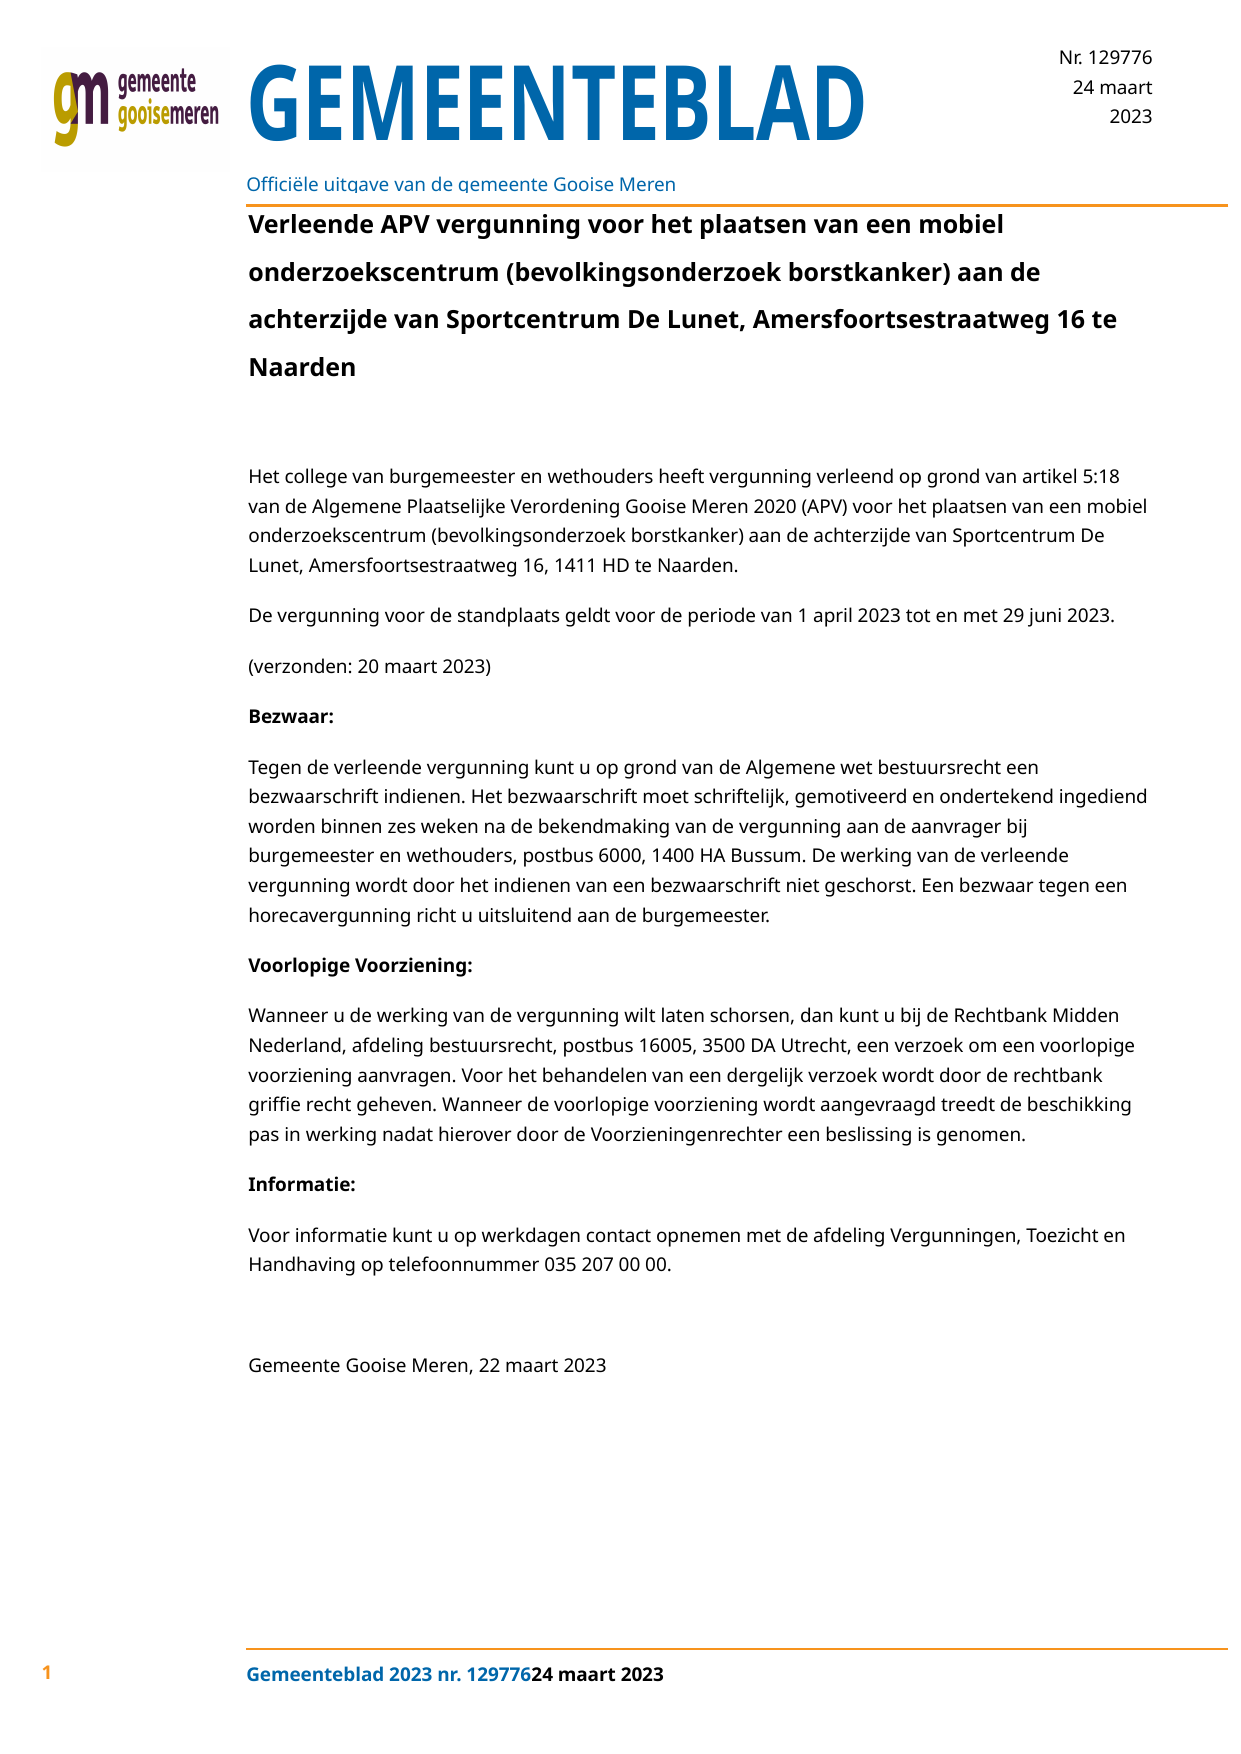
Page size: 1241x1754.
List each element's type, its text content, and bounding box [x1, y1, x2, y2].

text Informatie: [248, 1171, 1152, 1197]
text Voor informatie kunt u op werkdagen contact opnemen met de afdeling Vergunningen, Toezicht en Handhaving op telefoonnummer 035 207 00 00. [248, 1222, 1152, 1277]
text Wanneer u de werking van de vergunning wilt laten schorsen, dan kunt u bij de Rechtbank Midden Nederland, afdeling bestuursrecht, postbus 16005, 3500 DA Utrecht, een verzoek om een voorlopige voorziening aanvragen. Voor het behandelen van een dergelijk verzoek wordt door de rechtbank griffie recht geheven. Wanneer de voorlopige voorziening wordt aangevraagd treedt de beschikking pas in werking nadat hierover door de Voorzieningenrechter een beslissing is genomen. [248, 1003, 1152, 1147]
picture [41, 47, 231, 172]
text De vergunning voor de standplaats geldt voor de periode van 1 april 2023 tot en met 29 juni 2023. [248, 603, 1152, 628]
text (verzonden: 20 maart 2023) [248, 653, 1152, 679]
text Het college van burgemeester en wethouders heeft vergunning verleend op grond van artikel 5:18 van de Algemene Plaatselijke Verordening Gooise Meren 2020 (APV) voor het plaatsen van een mobiel onderzoekscentrum (bevolkingsonderzoek borstkanker) aan de achterzijde van Sportcentrum De Lunet, Amersfoortsestraatweg 16, 1411 HD te Naarden. [248, 463, 1152, 578]
text Verleende APV vergunning voor het plaatsen van een mobiel onderzoekscentrum (bevolkingsonderzoek borstkanker) aan de achterzijde van Sportcentrum De Lunet, Amersfoortsestraatweg 16 te Naarden [248, 207, 1152, 384]
text Bezwaar: [248, 703, 1152, 729]
text Gemeente Gooise Meren, 22 maart 2023 [248, 1352, 1152, 1378]
text Voorlopige Voorziening: [248, 952, 1152, 978]
text Tegen de verleende vergunning kunt u op grond van de Algemene wet bestuursrecht een bezwaarschrift indienen. Het bezwaarschrift moet schriftelijk, gemotiveerd en ondertekend ingediend worden binnen zes weken na de bekendmaking van de vergunning aan de aanvrager bij burgemeester en wethouders, postbus 6000, 1400 HA Bussum. De werking van de verleende vergunning wordt door het indienen van een bezwaarschrift niet geschorst. Een bezwaar tegen een horecavergunning richt u uitsluitend aan de burgemeester. [248, 754, 1152, 928]
